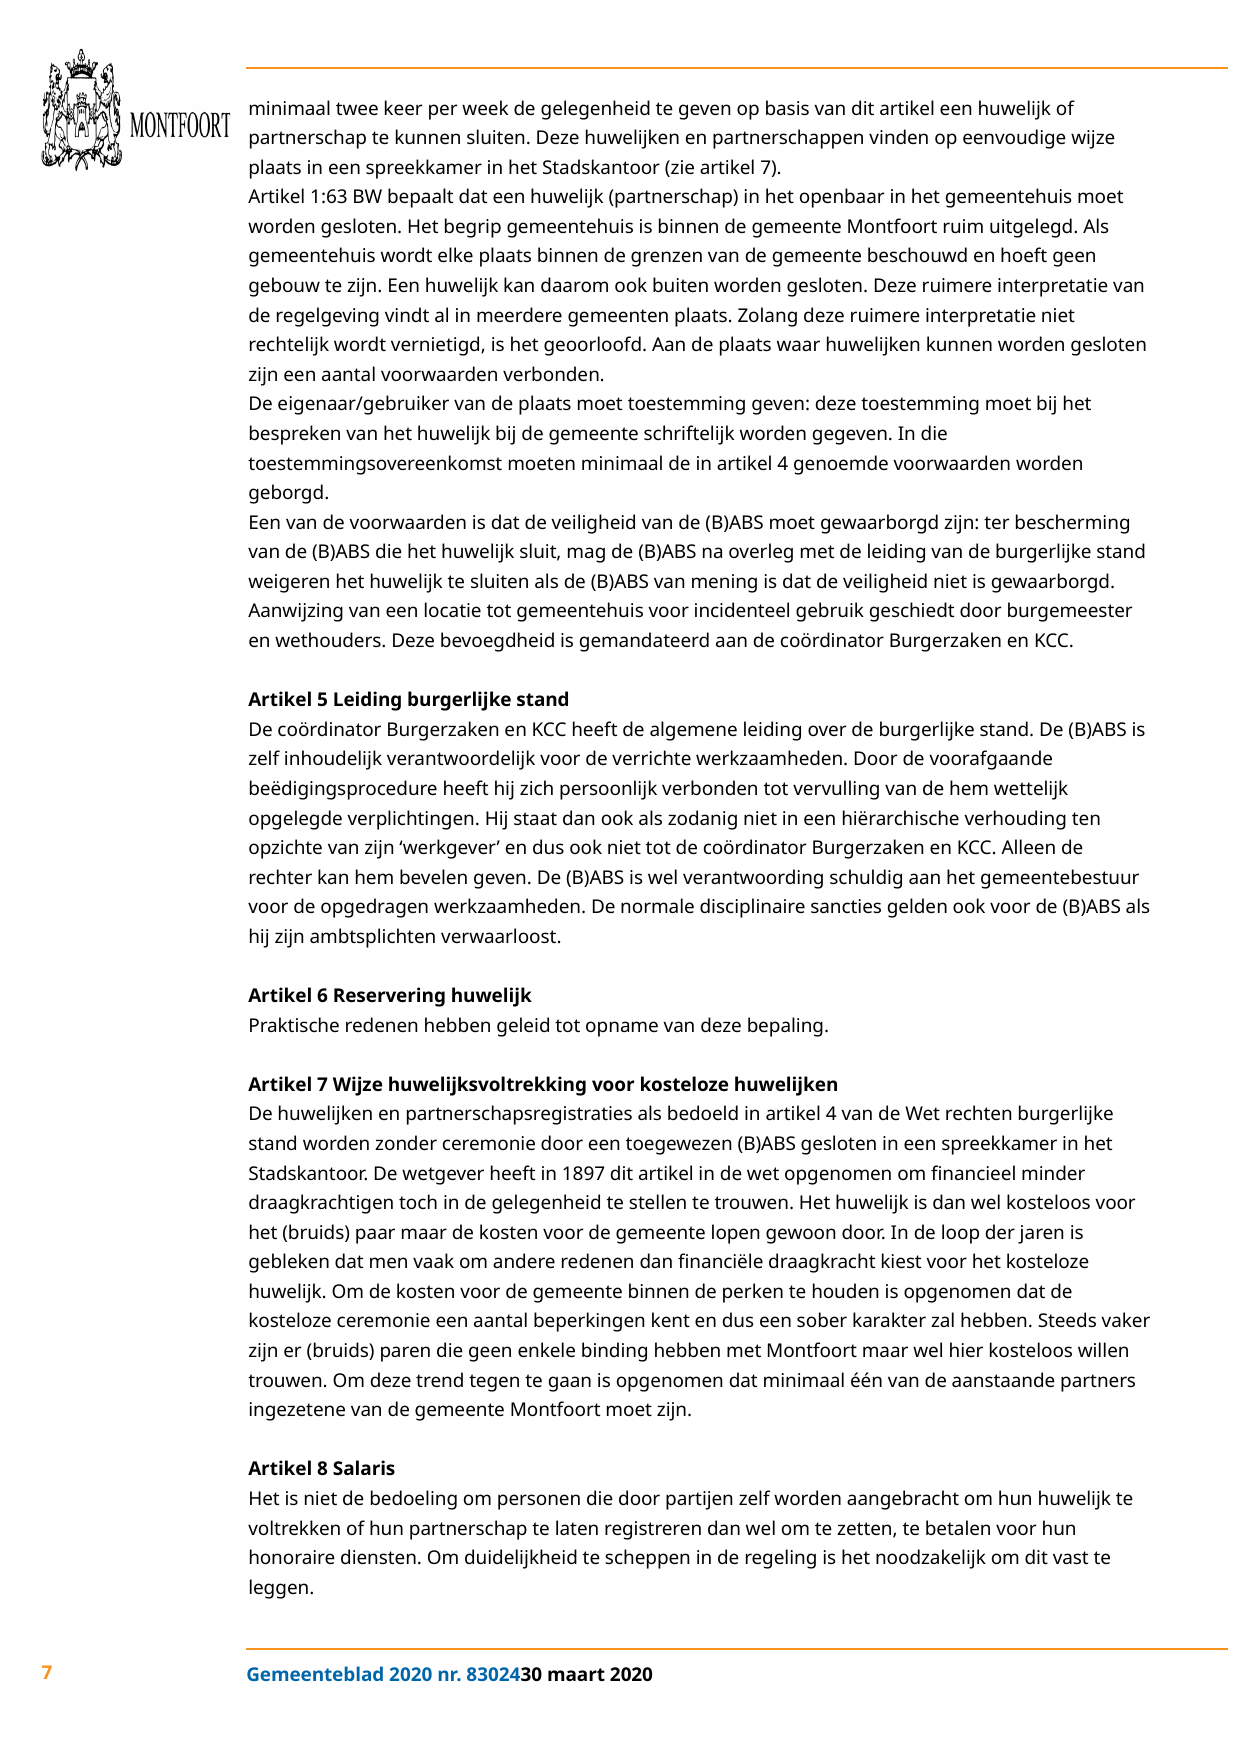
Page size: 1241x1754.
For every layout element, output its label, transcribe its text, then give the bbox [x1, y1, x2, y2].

text Artikel 8 Salaris [248, 1456, 1152, 1481]
text Artikel 7 Wijze huwelijksvoltrekking voor kosteloze huwelijken [248, 1071, 1152, 1097]
text De eigenaar/gebruiker van de plaats moet toestemming geven: deze toestemming moet bij het bespreken van het huwelijk bij de gemeente schriftelijk worden gegeven. In die toestemmingsovereenkomst moeten minimaal de in artikel 4 genoemde voorwaarden worden geborgd. [248, 391, 1152, 505]
text De huwelijken en partnerschapsregistraties als bedoeld in artikel 4 van de Wet rechten burgerlijke stand worden zonder ceremonie door een toegewezen (B)ABS gesloten in een spreekkamer in het Stadskantoor. De wetgever heeft in 1897 dit artikel in de wet opgenomen om financieel minder draagkrachtigen toch in de gelegenheid te stellen te trouwen. Het huwelijk is dan wel kosteloos voor het (bruids) paar maar de kosten voor de gemeente lopen gewoon door. In de loop der jaren is gebleken dat men vaak om andere redenen dan financiële draagkracht kiest voor het kosteloze huwelijk. Om de kosten voor de gemeente binnen de perken te houden is opgenomen dat de kosteloze ceremonie een aantal beperkingen kent en dus een sober karakter zal hebben. Steeds vaker zijn er (bruids) paren die geen enkele binding hebben met Montfoort maar wel hier kosteloos willen trouwen. Om deze trend tegen te gaan is opgenomen dat minimaal één van de aanstaande partners ingezetene van de gemeente Montfoort moet zijn. [248, 1101, 1152, 1422]
text De coördinator Burgerzaken en KCC heeft de algemene leiding over de burgerlijke stand. De (B)ABS is zelf inhoudelijk verantwoordelijk voor de verrichte werkzaamheden. Door de voorafgaande beëdigingsprocedure heeft hij zich persoonlijk verbonden tot vervulling van de hem wettelijk opgelegde verplichtingen. Hij staat dan ook als zodanig niet in een hiërarchische verhouding ten opzichte van zijn ‘werkgever’ en dus ook niet tot de coördinator Burgerzaken en KCC. Alleen de rechter kan hem bevelen geven. De (B)ABS is wel verantwoording schuldig aan het gemeentebestuur voor de opgedragen werkzaamheden. De normale disciplinaire sancties gelden ook voor de (B)ABS als hij zijn ambtsplichten verwaarloost. [248, 716, 1152, 949]
text Praktische redenen hebben geleid tot opname van deze bepaling. [248, 1012, 1152, 1038]
text Artikel 6 Reservering huwelijk [248, 982, 1152, 1008]
text Een van de voorwaarden is dat de veiligheid van de (B)ABS moet gewaarborgd zijn: ter bescherming van de (B)ABS die het huwelijk sluit, mag de (B)ABS na overleg met de leiding van de burgerlijke stand weigeren het huwelijk te sluiten als de (B)ABS van mening is dat de veiligheid niet is gewaarborgd. [248, 509, 1152, 594]
text Het is niet de bedoeling om personen die door partijen zelf worden aangebracht om hun huwelijk te [248, 1485, 1152, 1511]
text Artikel 1:63 BW bepaalt dat een huwelijk (partnerschap) in het openbaar in het gemeentehuis moet worden gesloten. Het begrip gemeentehuis is binnen de gemeente Montfoort ruim uitgelegd. Als gemeentehuis wordt elke plaats binnen de grenzen van de gemeente beschouwd en hoeft geen gebouw te zijn. Een huwelijk kan daarom ook buiten worden gesloten. Deze ruimere interpretatie van de regelgeving vindt al in meerdere gemeenten plaats. Zolang deze ruimere interpretatie niet rechtelijk wordt vernietigd, is het geoorloofd. Aan de plaats waar huwelijken kunnen worden gesloten zijn een aantal voorwaarden verbonden. [248, 183, 1152, 387]
text Aanwijzing van een locatie tot gemeentehuis voor incidenteel gebruik geschiedt door burgemeester en wethouders. Deze bevoegdheid is gemandateerd aan de coördinator Burgerzaken en KCC. [248, 598, 1152, 653]
text voltrekken of hun partnerschap te laten registreren dan wel om te zetten, te betalen voor hun honoraire diensten. Om duidelijkheid te scheppen in de regeling is het noodzakelijk om dit vast te leggen. [248, 1515, 1152, 1600]
text Artikel 5 Leiding burgerlijke stand [248, 686, 1152, 712]
text minimaal twee keer per week de gelegenheid te geven op basis van dit artikel een huwelijk of partnerschap te kunnen sluiten. Deze huwelijken en partnerschappen vinden op eenvoudige wijze plaats in een spreekkamer in het Stadskantoor (zie artikel 7). [248, 95, 1152, 180]
picture [41, 47, 231, 172]
